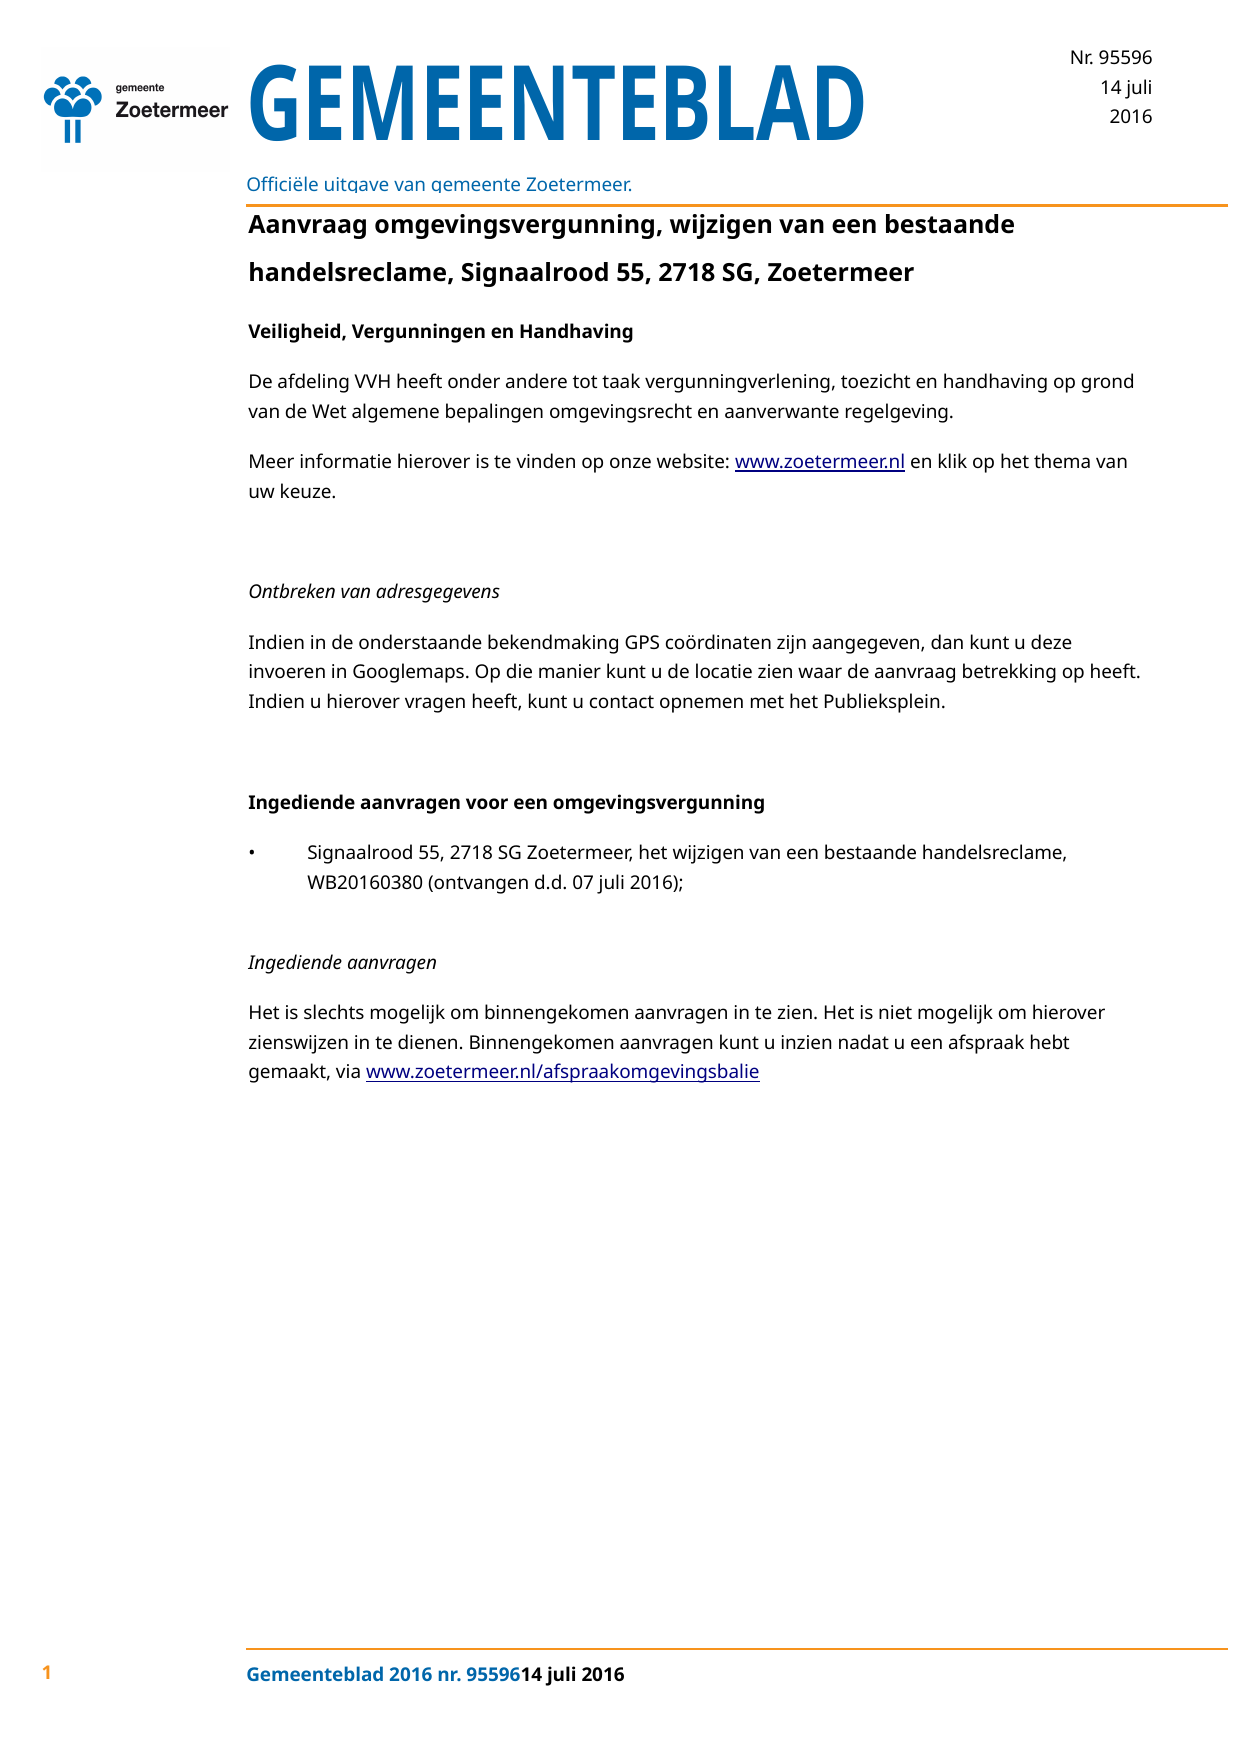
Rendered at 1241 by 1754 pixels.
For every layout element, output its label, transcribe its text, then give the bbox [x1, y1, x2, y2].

text Ontbreken van adresgegevens [248, 579, 1152, 604]
text Meer informatie hierover is te vinden op onze website: www.zoetermeer.nl en klik op het thema van uw keuze. [248, 448, 1152, 504]
text De afdeling VVH heeft onder andere tot taak vergunningverlening, toezicht en handhaving op grond van de Wet algemene bepalingen omgevingsrecht en aanverwante regelgeving. [248, 368, 1152, 424]
text Ingediende aanvragen voor een omgevingsvergunning [248, 789, 1152, 815]
text Ingediende aanvragen [248, 949, 1152, 975]
text Veiligheid, Vergunningen en Handhaving [248, 318, 1152, 344]
text Het is slechts mogelijk om binnengekomen aanvragen in te zien. Het is niet mogelijk om hierover zienswijzen in te dienen. Binnengekomen aanvragen kunt u inzien nadat u een afspraak hebt gemaakt, via www.zoetermeer.nl/afspraakomgevingsbalie [248, 999, 1152, 1084]
text Aanvraag omgevingsvergunning, wijzigen van een bestaande handelsreclame, Signaalrood 55, 2718 SG, Zoetermeer [248, 207, 1152, 288]
list Signaalrood 55, 2718 SG Zoetermeer, het wijzigen van een bestaande handelsreclame, WB20160380 (ontvangen d.d. 07 juli 2016); [248, 839, 1152, 895]
text Indien in de onderstaande bekendmaking GPS coördinaten zijn aangegeven, dan kunt u deze invoeren in Googlemaps. Op die manier kunt u de locatie zien waar de aanvraag betrekking op heeft. Indien u hierover vragen heeft, kunt u contact opnemen met het Publieksplein. [248, 629, 1152, 714]
picture [41, 47, 231, 172]
